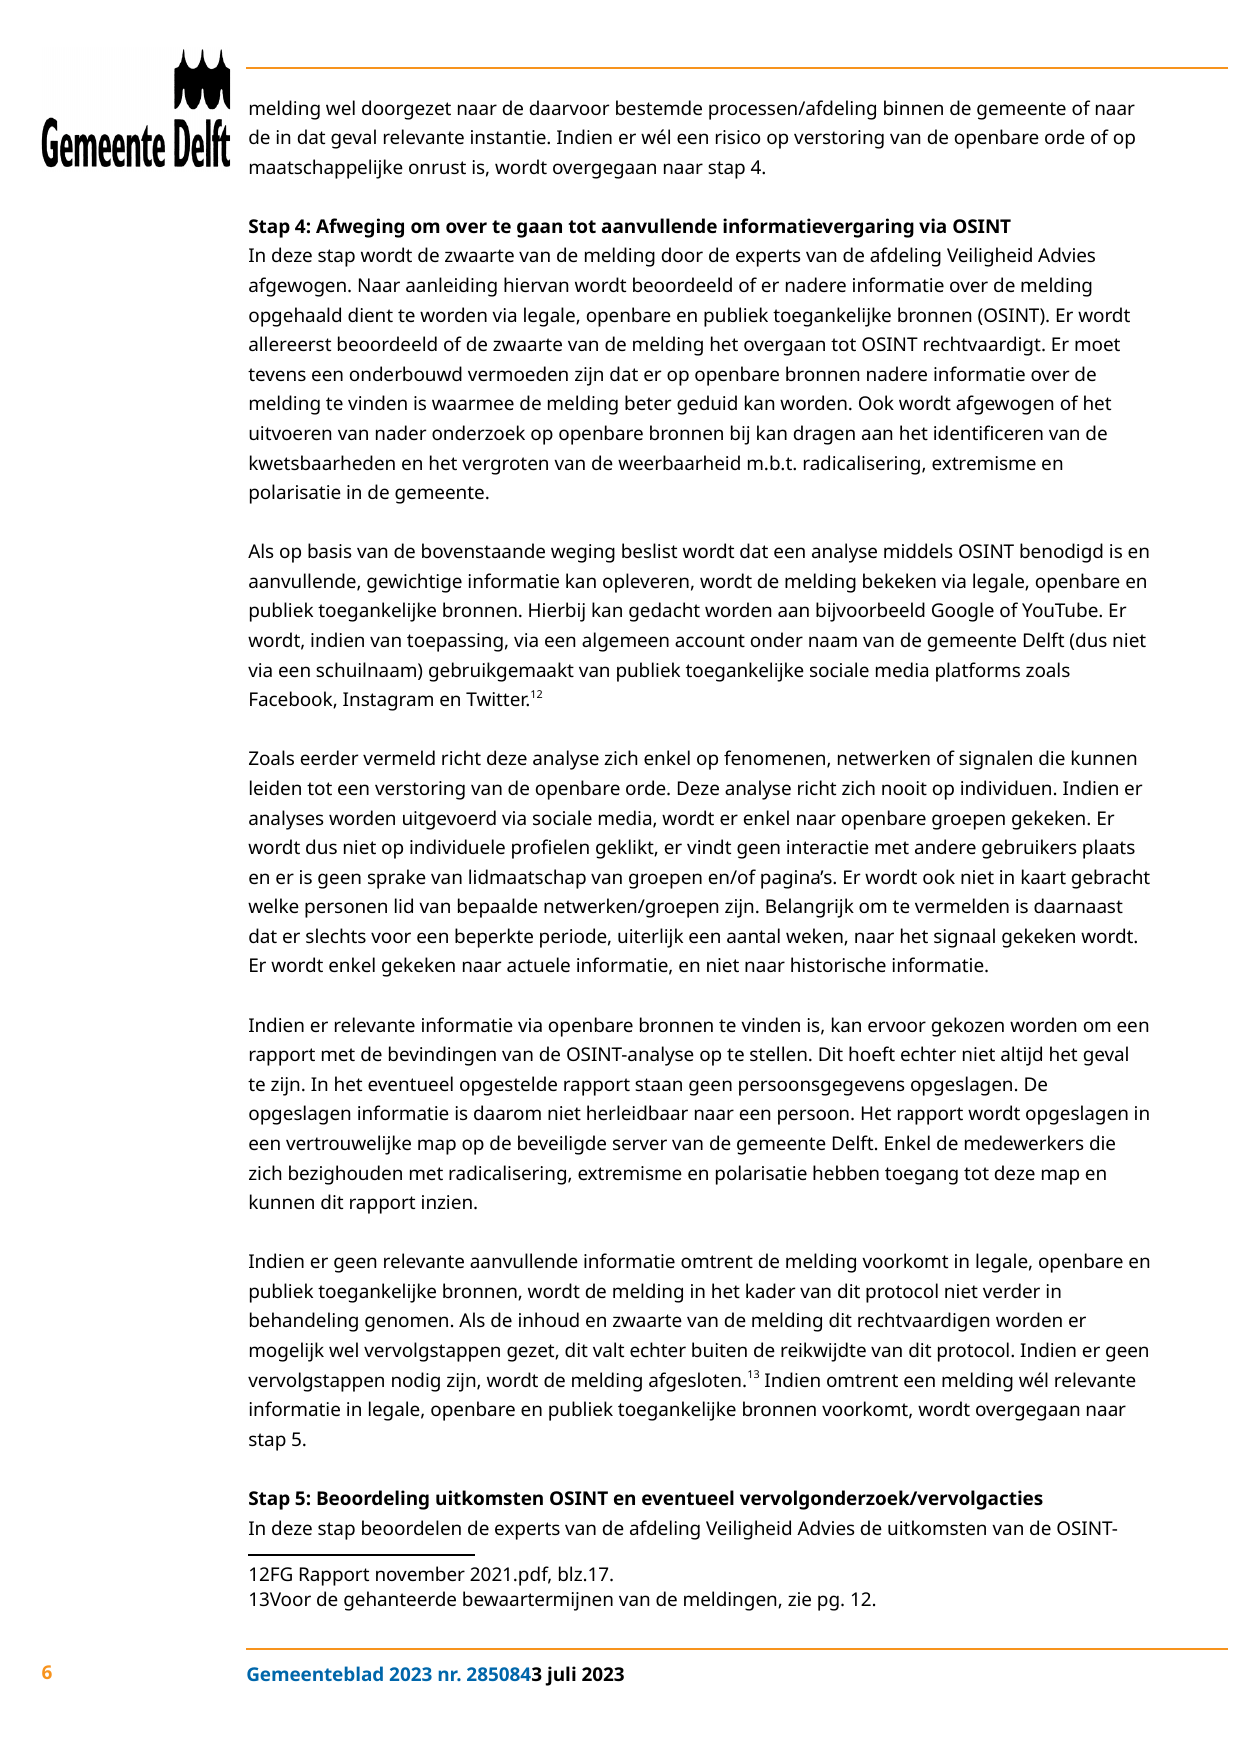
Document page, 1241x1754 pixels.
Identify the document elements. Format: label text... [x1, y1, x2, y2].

text FG Rapport november 2021.pdf, blz.17. [248, 1561, 1152, 1586]
text Zoals eerder vermeld richt deze analyse zich enkel op fenomenen, netwerken of signalen die kunnen leiden tot een verstoring van de openbare orde. Deze analyse richt zich nooit op individuen. Indien er analyses worden uitgevoerd via sociale media, wordt er enkel naar openbare groepen gekeken. Er wordt dus niet op individuele profielen geklikt, er vindt geen interactie met andere gebruikers plaats en er is geen sprake van lidmaatschap van groepen en/of pagina’s. Er wordt ook niet in kaart gebracht welke personen lid van bepaalde netwerken/groepen zijn. Belangrijk om te vermelden is daarnaast dat er slechts voor een beperkte periode, uiterlijk een aantal weken, naar het signaal gekeken wordt. Er wordt enkel gekeken naar actuele informatie, en niet naar historische informatie. [248, 746, 1152, 978]
text Als op basis van de bovenstaande weging beslist wordt dat een analyse middels OSINT benodigd is en aanvullende, gewichtige informatie kan opleveren, wordt de melding bekeken via legale, openbare en publiek toegankelijke bronnen. Hierbij kan gedacht worden aan bijvoorbeeld Google of YouTube. Er wordt, indien van toepassing, via een algemeen account onder naam van de gemeente Delft (dus niet via een schuilnaam) gebruikgemaakt van publiek toegankelijke sociale media platforms zoals Facebook, Instagram en Twitter. [248, 538, 1152, 712]
text Indien er relevante informatie via openbare bronnen te vinden is, kan ervoor gekozen worden om een rapport met de bevindingen van de OSINT-analyse op te stellen. Dit hoeft echter niet altijd het geval te zijn. In het eventueel opgestelde rapport staan geen persoonsgegevens opgeslagen. De opgeslagen informatie is daarom niet herleidbaar naar een persoon. Het rapport wordt opgeslagen in een vertrouwelijke map op de beveiligde server van de gemeente Delft. Enkel de medewerkers die zich bezighouden met radicalisering, extremisme en polarisatie hebben toegang tot deze map en kunnen dit rapport inzien. [248, 1012, 1152, 1215]
text melding wel doorgezet naar de daarvoor bestemde processen/afdeling binnen de gemeente of naar de in dat geval relevante instantie. Indien er wél een risico op verstoring van de openbare orde of op maatschappelijke onrust is, wordt overgegaan naar stap 4. [248, 95, 1152, 180]
text Indien er geen relevante aanvullende informatie omtrent de melding voorkomt in legale, openbare en publiek toegankelijke bronnen, wordt de melding in het kader van dit protocol niet verder in behandeling genomen. Als de inhoud en zwaarte van de melding dit rechtvaardigen worden er mogelijk wel vervolgstappen gezet, dit valt echter buiten de reikwijdte van dit protocol. Indien er geen vervolgstappen nodig zijn, wordt de melding afgesloten. Indien omtrent een melding wél relevante informatie in legale, openbare en publiek toegankelijke bronnen voorkomt, wordt overgegaan naar stap 5. [248, 1248, 1152, 1452]
text In deze stap wordt de zwaarte van de melding door de experts van de afdeling Veiligheid Advies afgewogen. Naar aanleiding hiervan wordt beoordeeld of er nadere informatie over de melding opgehaald dient te worden via legale, openbare en publiek toegankelijke bronnen (OSINT). Er wordt allereerst beoordeeld of de zwaarte van de melding het overgaan tot OSINT rechtvaardigt. Er moet tevens een onderbouwd vermoeden zijn dat er op openbare bronnen nadere informatie over de melding te vinden is waarmee de melding beter geduid kan worden. Ook wordt afgewogen of het uitvoeren van nader onderzoek op openbare bronnen bij kan dragen aan het identificeren van de kwetsbaarheden en het vergroten van de weerbaarheid m.b.t. radicalisering, extremisme en polarisatie in de gemeente. [248, 243, 1152, 505]
text Stap 5: Beoordeling uitkomsten OSINT en eventueel vervolgonderzoek/vervolgacties [248, 1485, 1152, 1511]
text Voor de gehanteerde bewaartermijnen van de meldingen, zie pg. 12. [248, 1586, 1152, 1612]
text Stap 4: Afweging om over te gaan tot aanvullende informatievergaring via OSINT [248, 213, 1152, 239]
text In deze stap beoordelen de experts van de afdeling Veiligheid Advies de uitkomsten van de OSINT- [248, 1515, 1152, 1541]
picture [41, 47, 231, 172]
